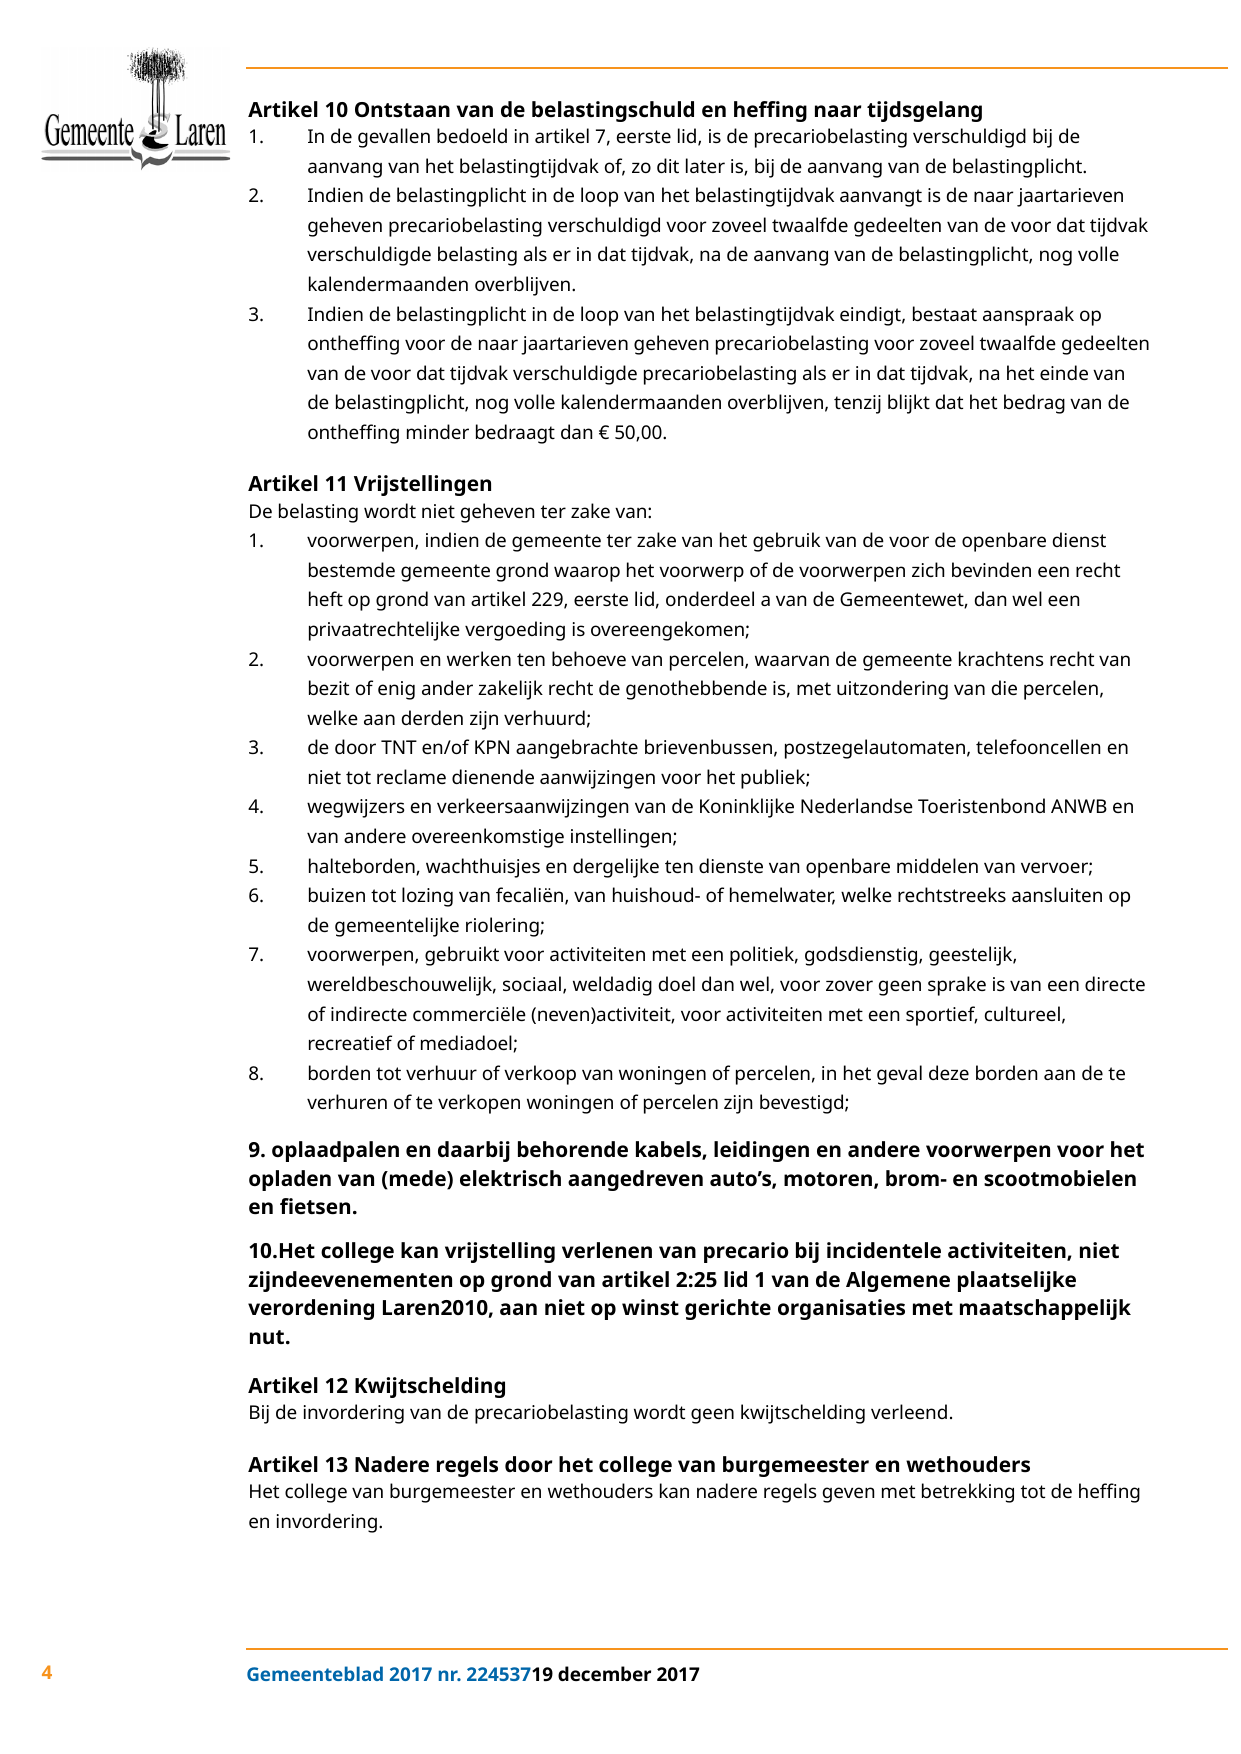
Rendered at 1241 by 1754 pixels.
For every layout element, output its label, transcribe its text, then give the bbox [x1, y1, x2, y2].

list voorwerpen, gebruikt voor activiteiten met een politiek, godsdienstig, geestelijk, wereldbeschouwelijk, sociaal, weldadig doel dan wel, voor zover geen sprake is van een directe of indirecte commerciële (neven)activiteit, voor activiteiten met een sportief, cultureel, recreatief of mediadoel; [248, 942, 1152, 1056]
text De belasting wordt niet geheven ter zake van: [248, 498, 1152, 524]
list halteborden, wachthuisjes en dergelijke ten dienste van openbare middelen van vervoer; [248, 853, 1152, 879]
text Het college van burgemeester en wethouders kan nadere regels geven met betrekking tot de heffing en invordering. [248, 1478, 1152, 1534]
text Artikel 12 Kwijtschelding [248, 1371, 1152, 1399]
list voorwerpen, indien de gemeente ter zake van het gebruik van de voor de openbare dienst bestemde gemeente grond waarop het voorwerp of de voorwerpen zich bevinden een recht heft op grond van artikel 229, eerste lid, onderdeel a van de Gemeentewet, dan wel een privaatrechtelijke vergoeding is overeengekomen; [248, 527, 1152, 642]
list voorwerpen en werken ten behoeve van percelen, waarvan de gemeente krachtens recht van bezit of enig ander zakelijk recht de genothebbende is, met uitzondering van die percelen, welke aan derden zijn verhuurd; [248, 646, 1152, 731]
list buizen tot lozing van fecaliën, van huishoud- of hemelwater, welke rechtstreeks aansluiten op de gemeentelijke riolering; [248, 882, 1152, 938]
text Artikel 10 Ontstaan van de belastingschuld en heffing naar tijdsgelang [248, 95, 1152, 123]
text Artikel 11 Vrijstellingen [248, 469, 1152, 498]
text 10.Het college kan vrijstelling verlenen van precario bij incidentele activiteiten, niet zijndeevenementen op grond van artikel 2:25 lid 1 van de Algemene plaatselijke verordening Laren2010, aan niet op winst gerichte organisaties met maatschappelijk nut. [248, 1237, 1152, 1350]
text Artikel 13 Nadere regels door het college van burgemeester en wethouders [248, 1450, 1152, 1478]
list Indien de belastingplicht in de loop van het belastingtijdvak eindigt, bestaat aanspraak op ontheffing voor de naar jaartarieven geheven precariobelasting voor zoveel twaalfde gedeelten van de voor dat tijdvak verschuldigde precariobelasting als er in dat tijdvak, na het einde van de belastingplicht, nog volle kalendermaanden overblijven, tenzij blijkt dat het bedrag van de ontheffing minder bedraagt dan € 50,00. [248, 301, 1152, 445]
list borden tot verhuur of verkoop van woningen of percelen, in het geval deze borden aan de te verhuren of te verkopen woningen of percelen zijn bevestigd; [248, 1060, 1152, 1115]
list de door TNT en/of KPN aangebrachte brievenbussen, postzegelautomaten, telefooncellen en niet tot reclame dienende aanwijzingen voor het publiek; [248, 734, 1152, 790]
list Indien de belastingplicht in de loop van het belastingtijdvak aanvangt is de naar jaartarieven geheven precariobelasting verschuldigd voor zoveel twaalfde gedeelten van de voor dat tijdvak verschuldigde belasting als er in dat tijdvak, na de aanvang van de belastingplicht, nog volle kalendermaanden overblijven. [248, 182, 1152, 297]
text 9. oplaadpalen en daarbij behorende kabels, leidingen en andere voorwerpen voor het opladen van (mede) elektrisch aangedreven auto’s, motoren, brom- en scootmobielen en fietsen. [248, 1135, 1152, 1221]
list In de gevallen bedoeld in artikel 7, eerste lid, is de precariobelasting verschuldigd bij de aanvang van het belastingtijdvak of, zo dit later is, bij de aanvang van de belastingplicht. [248, 123, 1152, 178]
text Bij de invordering van de precariobelasting wordt geen kwijtschelding verleend. [248, 1399, 1152, 1425]
list wegwijzers en verkeersaanwijzingen van de Koninklijke Nederlandse Toeristenbond ANWB en van andere overeenkomstige instellingen; [248, 794, 1152, 849]
picture [41, 47, 231, 172]
